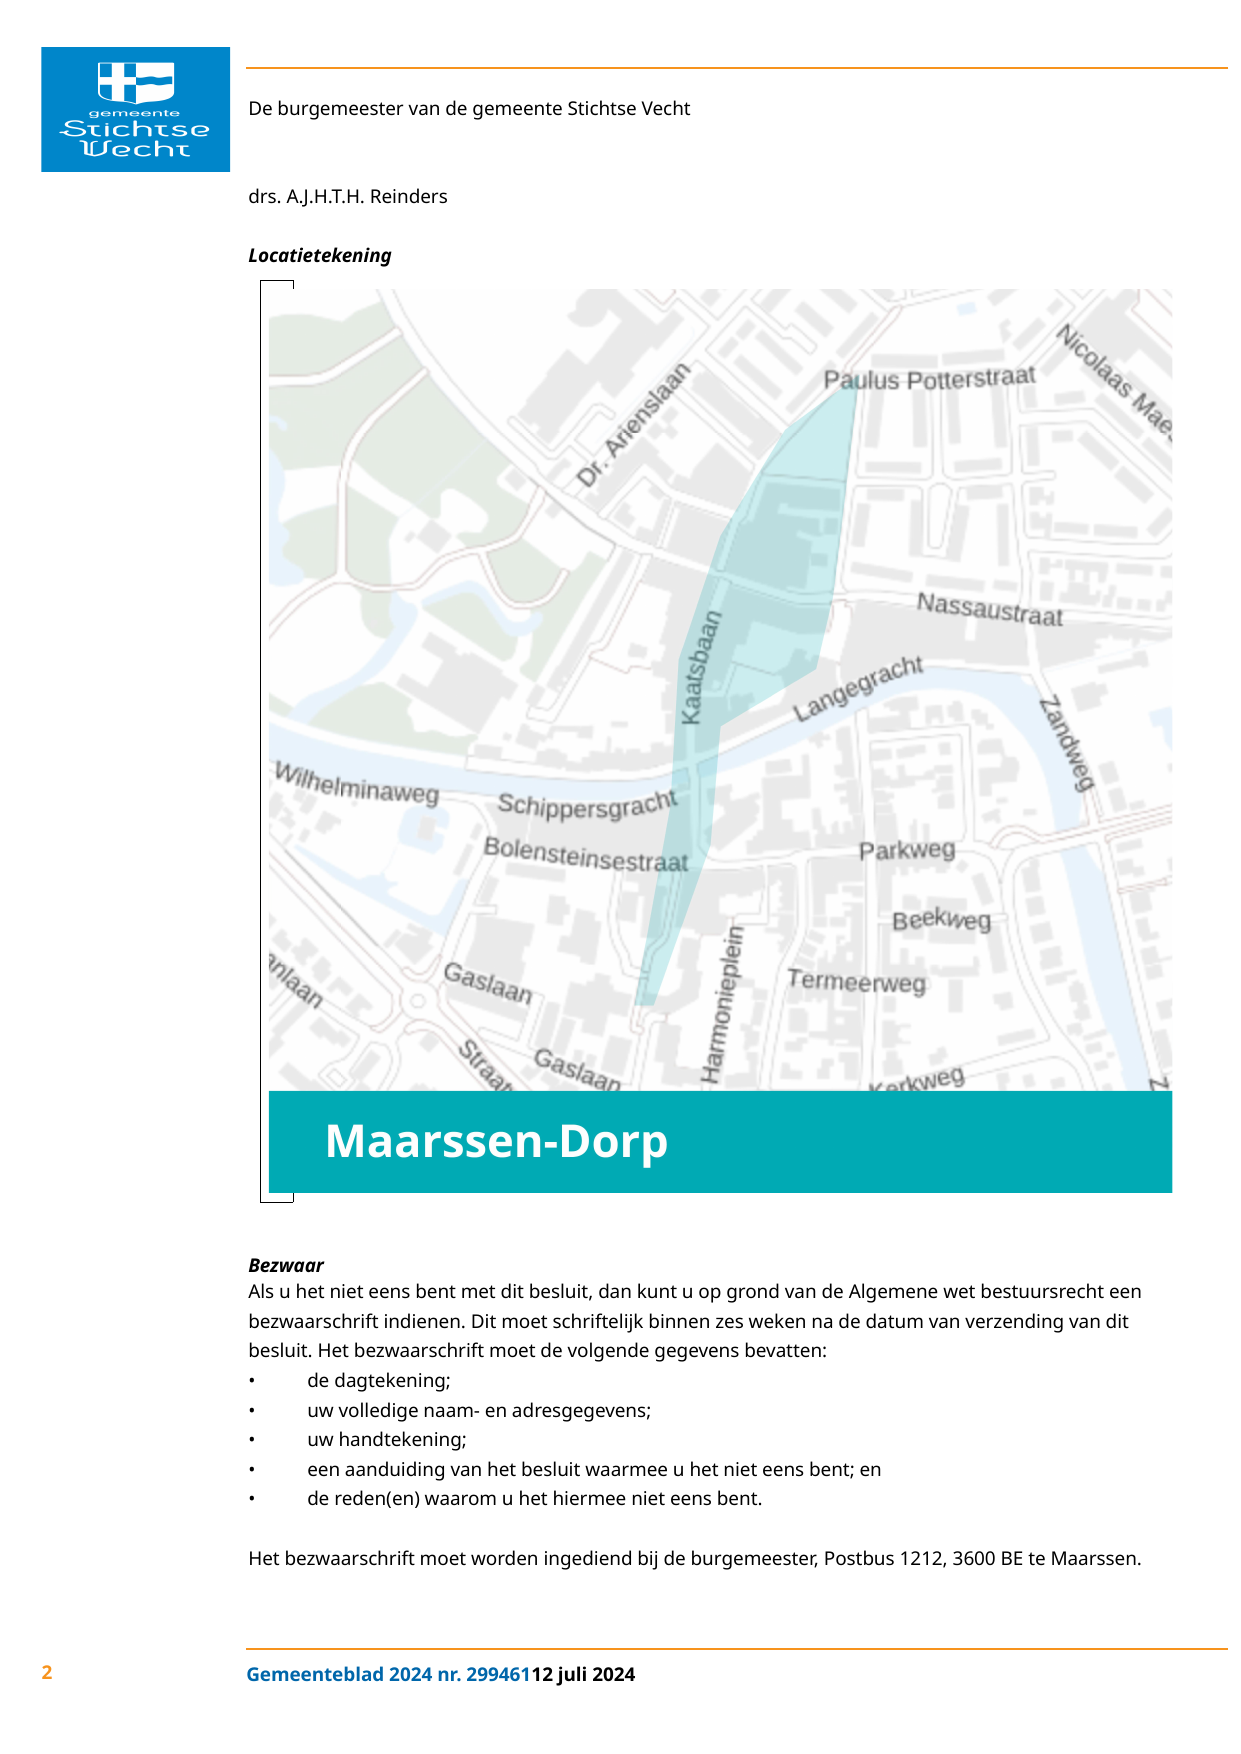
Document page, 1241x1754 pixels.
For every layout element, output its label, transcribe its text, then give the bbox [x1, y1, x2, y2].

text Als u het niet eens bent met dit besluit, dan kunt u op grond van de Algemene wet bestuursrecht een bezwaarschrift indienen. Dit moet schriftelijk binnen zes weken na de datum van verzending van dit besluit. Het bezwaarschrift moet de volgende gegevens bevatten: [248, 1278, 1152, 1363]
list uw volledige naam- en adresgegevens; [248, 1397, 1152, 1422]
picture [137, 63, 174, 103]
text De burgemeester van de gemeente Stichtse Vecht [248, 95, 1152, 121]
list de reden(en) waarom u het hiermee niet eens bent. [248, 1486, 1152, 1511]
list de dagtekening; [248, 1367, 1152, 1393]
picture [268, 289, 1173, 1193]
text drs. A.J.H.T.H. Reinders [248, 183, 1152, 209]
text Het bezwaarschrift moet worden ingediend bij de burgemeester, Postbus 1212, 3600 BE te Maarssen. [248, 1545, 1152, 1570]
picture [99, 63, 135, 101]
text Locatietekening [248, 243, 1152, 268]
list een aanduiding van het besluit waarmee u het niet eens bent; en [248, 1456, 1152, 1482]
list uw handtekening; [248, 1426, 1152, 1452]
text Bezwaar [248, 1253, 1152, 1278]
